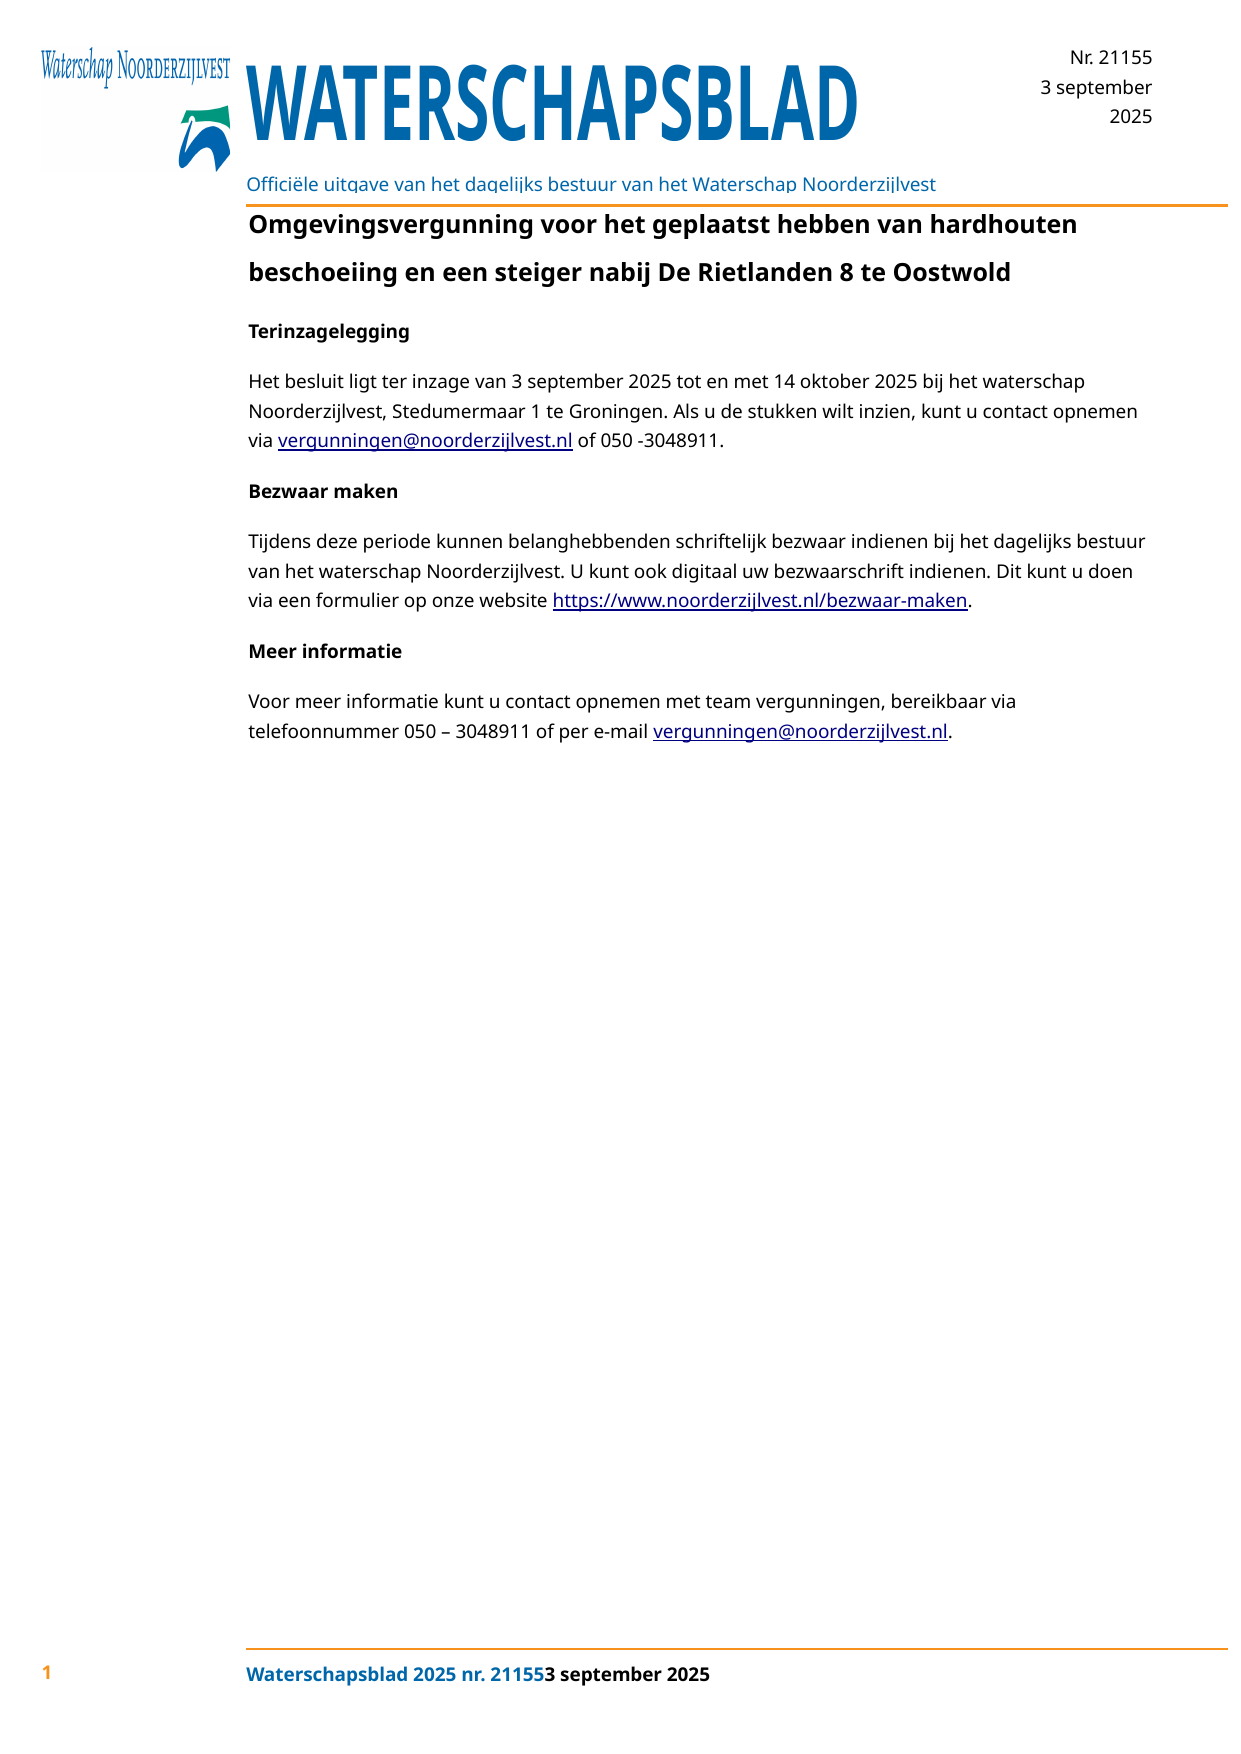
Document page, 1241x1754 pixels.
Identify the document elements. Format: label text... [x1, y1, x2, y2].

text Voor meer informatie kunt u contact opnemen met team vergunningen, bereikbaar via telefoonnummer 050 – 3048911 of per e-mail vergunningen@noorderzijlvest.nl. [248, 688, 1152, 744]
picture [41, 47, 231, 172]
text Meer informatie [248, 638, 1152, 664]
text Het besluit ligt ter inzage van 3 september 2025 tot en met 14 oktober 2025 bij het waterschap Noorderzijlvest, Stedumermaar 1 te Groningen. Als u de stukken wilt inzien, kunt u contact opnemen via vergunningen@noorderzijlvest.nl of 050 -3048911. [248, 368, 1152, 453]
text Bezwaar maken [248, 478, 1152, 504]
text Terinzagelegging [248, 318, 1152, 344]
text Tijdens deze periode kunnen belanghebbenden schriftelijk bezwaar indienen bij het dagelijks bestuur van het waterschap Noorderzijlvest. U kunt ook digitaal uw bezwaarschrift indienen. Dit kunt u doen via een formulier op onze website https://www.noorderzijlvest.nl/bezwaar-maken. [248, 528, 1152, 613]
text Omgevingsvergunning voor het geplaatst hebben van hardhouten beschoeiing en een steiger nabij De Rietlanden 8 te Oostwold [248, 207, 1152, 288]
